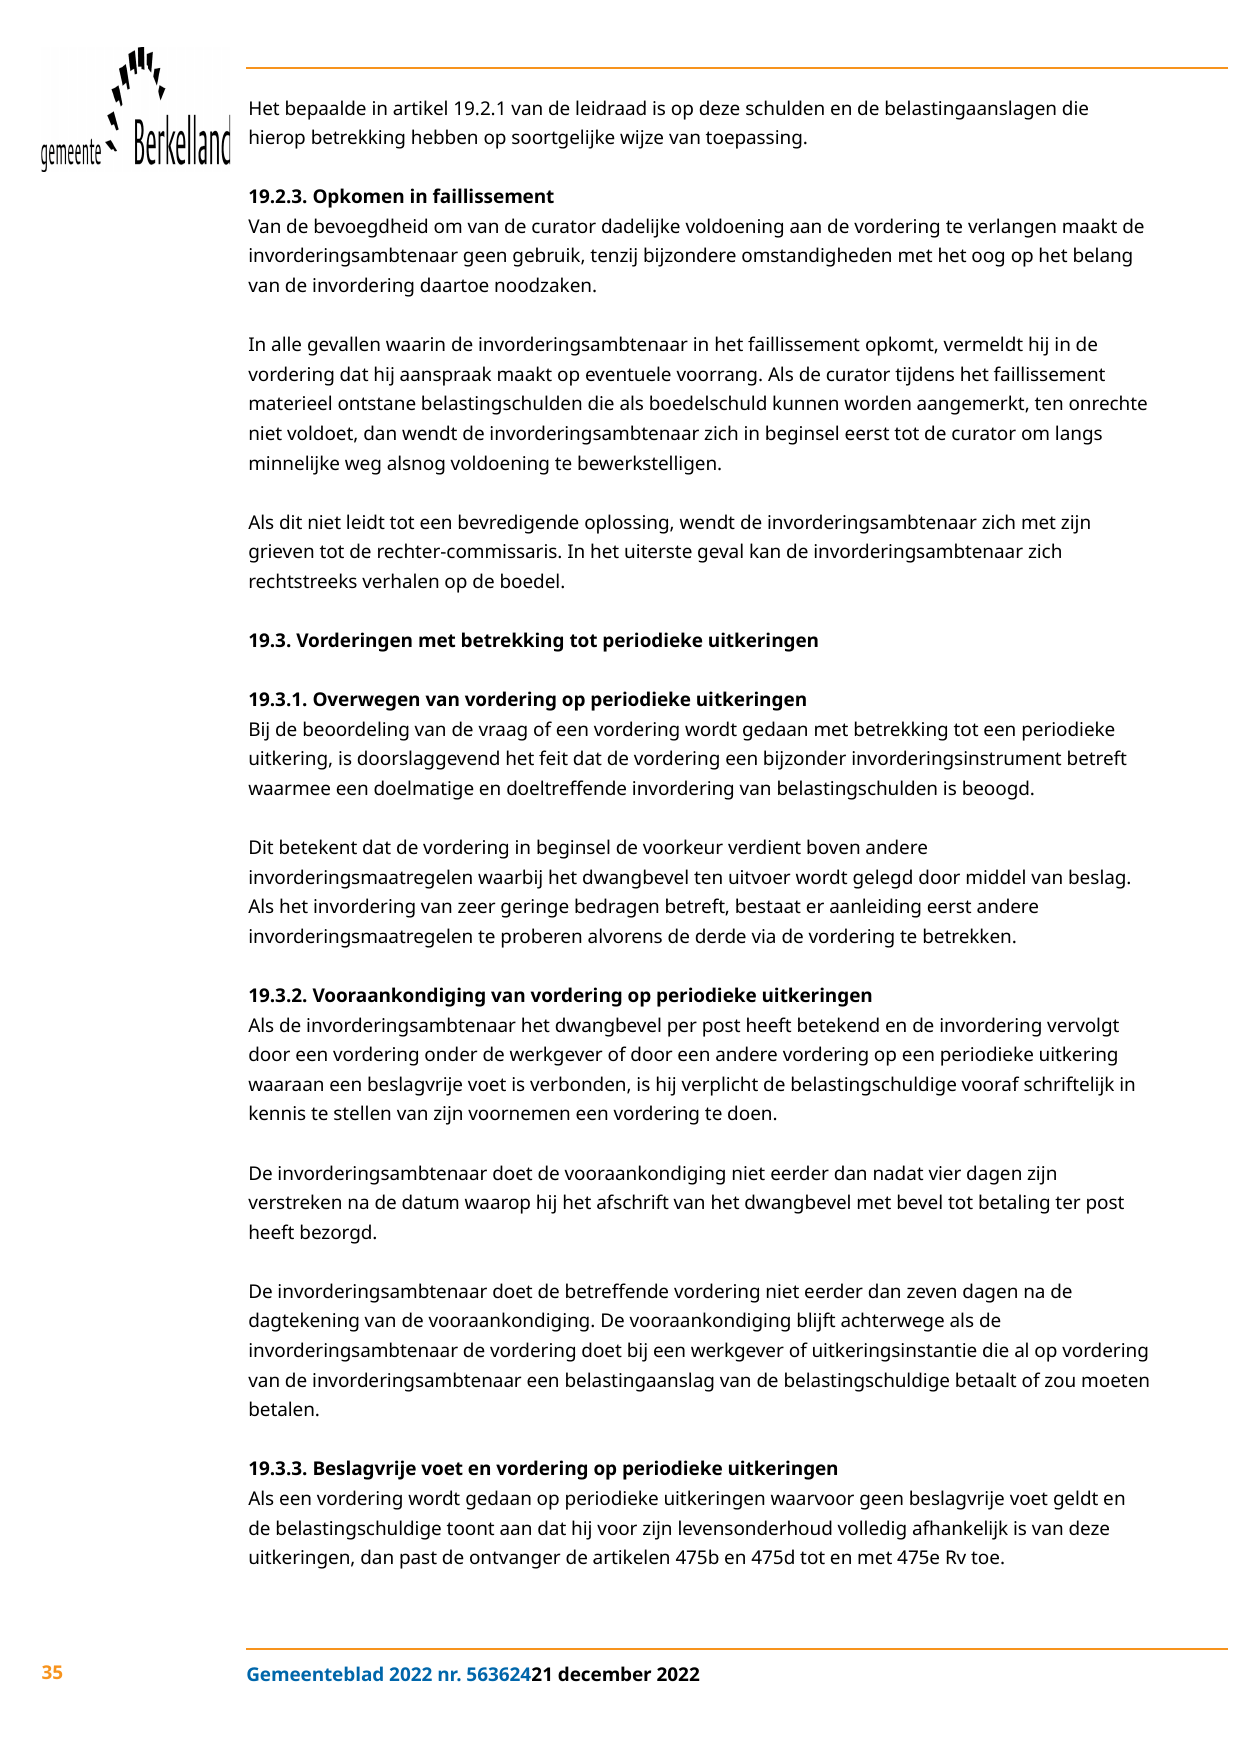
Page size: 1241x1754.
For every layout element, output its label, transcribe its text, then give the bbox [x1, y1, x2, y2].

picture [41, 47, 231, 172]
text 19.3.2. Vooraankondiging van vordering op periodieke uitkeringen [248, 982, 1152, 1008]
text 19.3.1. Overwegen van vordering op periodieke uitkeringen [248, 686, 1152, 712]
text Bij de beoordeling van de vraag of een vordering wordt gedaan met betrekking tot een periodieke uitkering, is doorslaggevend het feit dat de vordering een bijzonder invorderingsinstrument betreft waarmee een doelmatige en doeltreffende invordering van belastingschulden is beoogd. [248, 716, 1152, 801]
text Dit betekent dat de vordering in beginsel de voorkeur verdient boven andere invorderingsmaatregelen waarbij het dwangbevel ten uitvoer wordt gelegd door middel van beslag. Als het invordering van zeer geringe bedragen betreft, bestaat er aanleiding eerst andere invorderingsmaatregelen te proberen alvorens de derde via de vordering te betrekken. [248, 834, 1152, 949]
text De invorderingsambtenaar doet de betreffende vordering niet eerder dan zeven dagen na de dagtekening van de vooraankondiging. De vooraankondiging blijft achterwege als de invorderingsambtenaar de vordering doet bij een werkgever of uitkeringsinstantie die al op vordering van de invorderingsambtenaar een belastingaanslag van de belastingschuldige betaalt of zou moeten betalen. [248, 1278, 1152, 1422]
text 19.3.3. Beslagvrije voet en vordering op periodieke uitkeringen [248, 1456, 1152, 1481]
text Als de invorderingsambtenaar het dwangbevel per post heeft betekend en de invordering vervolgt door een vordering onder de werkgever of door een andere vordering op een periodieke uitkering waaraan een beslagvrije voet is verbonden, is hij verplicht de belastingschuldige vooraf schriftelijk in kennis te stellen van zijn voornemen een vordering te doen. [248, 1012, 1152, 1126]
text Als een vordering wordt gedaan op periodieke uitkeringen waarvoor geen beslagvrije voet geldt en de belastingschuldige toont aan dat hij voor zijn levensonderhoud volledig afhankelijk is van deze uitkeringen, dan past de ontvanger de artikelen 475b en 475d tot en met 475e Rv toe. [248, 1485, 1152, 1570]
text Het bepaalde in artikel 19.2.1 van de leidraad is op deze schulden en de belastingaanslagen die hierop betrekking hebben op soortgelijke wijze van toepassing. [248, 95, 1152, 150]
text De invorderingsambtenaar doet de vooraankondiging niet eerder dan nadat vier dagen zijn verstreken na de datum waarop hij het afschrift van het dwangbevel met bevel tot betaling ter post heeft bezorgd. [248, 1160, 1152, 1245]
text Van de bevoegdheid om van de curator dadelijke voldoening aan de vordering te verlangen maakt de invorderingsambtenaar geen gebruik, tenzij bijzondere omstandigheden met het oog op het belang van de invordering daartoe noodzaken. [248, 213, 1152, 298]
text Als dit niet leidt tot een bevredigende oplossing, wendt de invorderingsambtenaar zich met zijn grieven tot de rechter-commissaris. In het uiterste geval kan de invorderingsambtenaar zich rechtstreeks verhalen op de boedel. [248, 509, 1152, 594]
text 19.3. Vorderingen met betrekking tot periodieke uitkeringen [248, 627, 1152, 653]
text In alle gevallen waarin de invorderingsambtenaar in het faillissement opkomt, vermeldt hij in de vordering dat hij aanspraak maakt op eventuele voorrang. Als de curator tijdens het faillissement materieel ontstane belastingschulden die als boedelschuld kunnen worden aangemerkt, ten onrechte niet voldoet, dan wendt de invorderingsambtenaar zich in beginsel eerst tot de curator om langs minnelijke weg alsnog voldoening te bewerkstelligen. [248, 331, 1152, 476]
text 19.2.3. Opkomen in faillissement [248, 183, 1152, 209]
